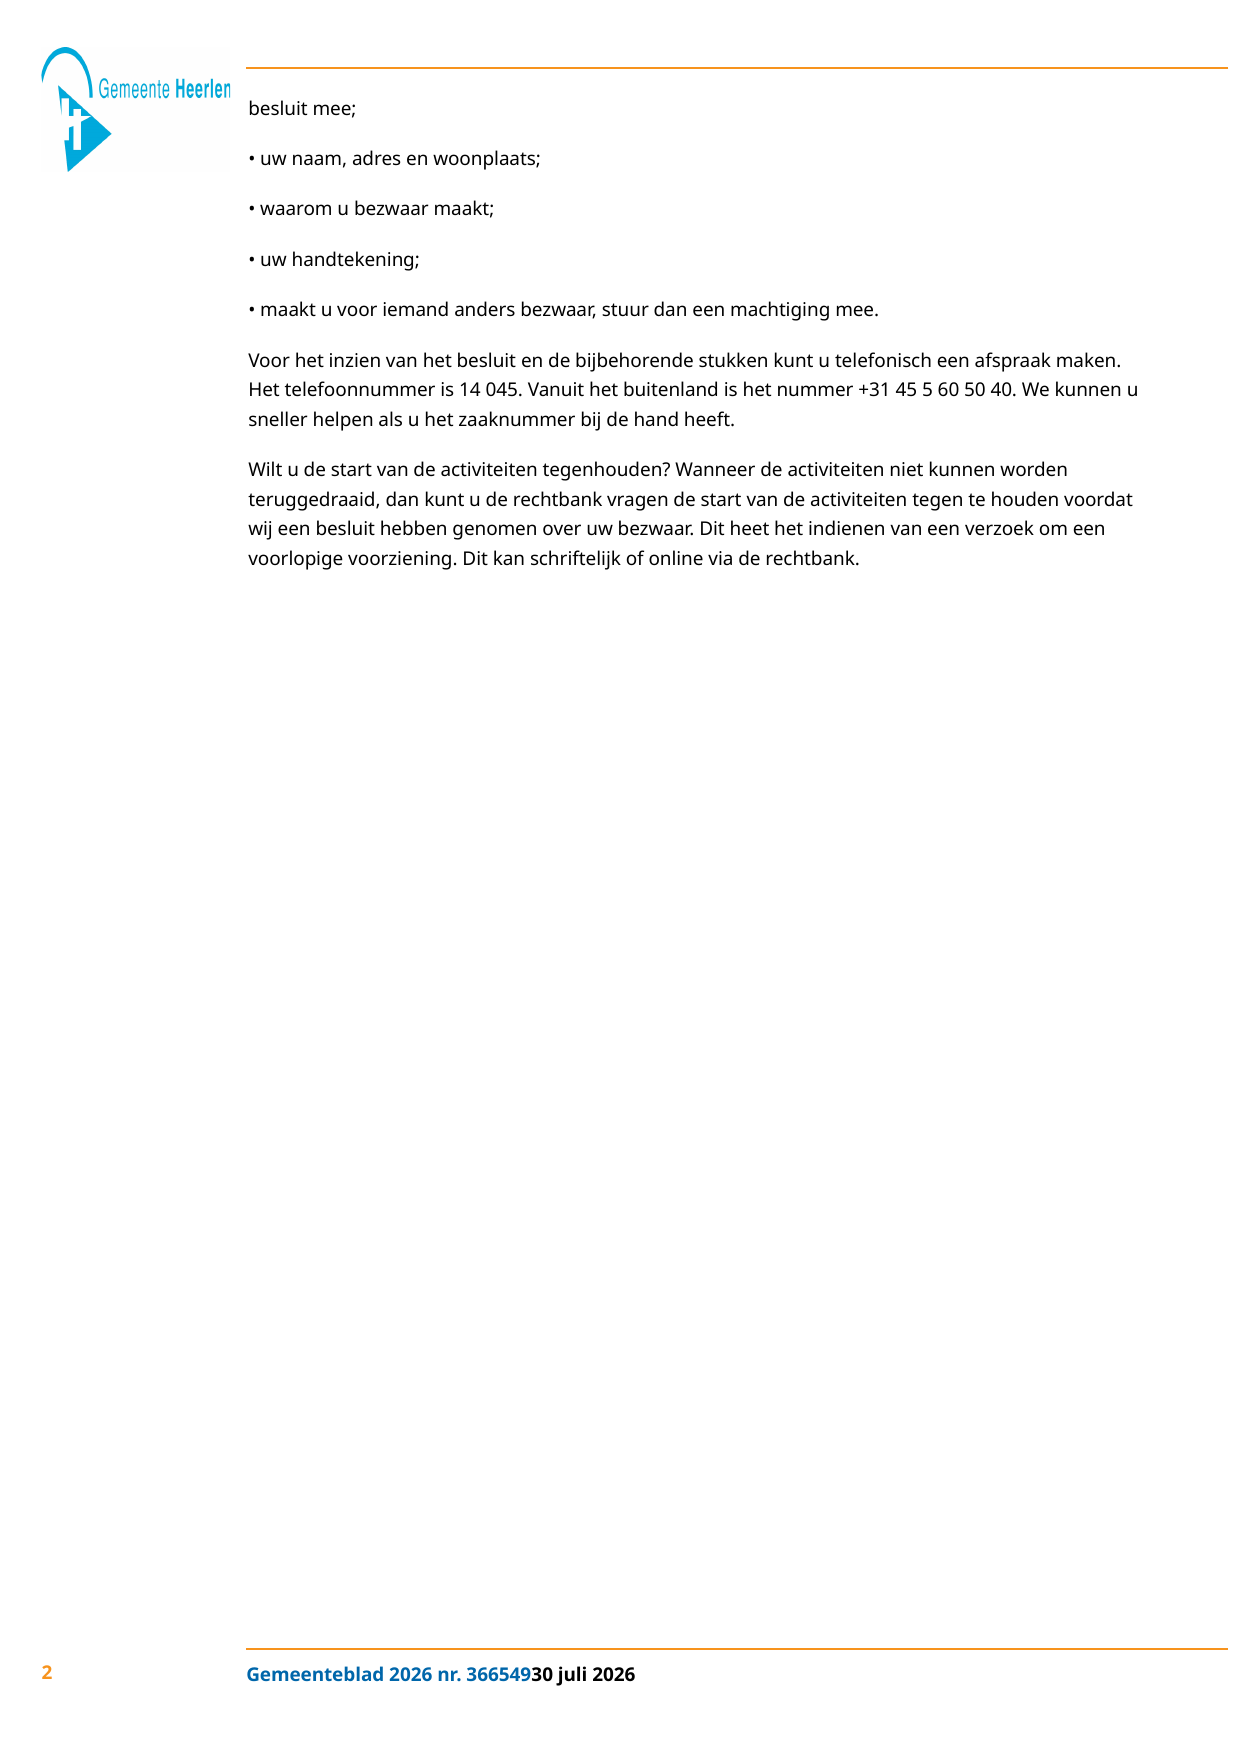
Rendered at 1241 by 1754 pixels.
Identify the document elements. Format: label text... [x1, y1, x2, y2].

text Wilt u de start van de activiteiten tegenhouden? Wanneer de activiteiten niet kunnen worden teruggedraaid, dan kunt u de rechtbank vragen de start van de activiteiten tegen te houden voordat wij een besluit hebben genomen over uw bezwaar. Dit heet het indienen van een verzoek om een voorlopige voorziening. Dit kan schriftelijk of online via de rechtbank. [248, 456, 1152, 571]
text • waarom u bezwaar maakt; [248, 196, 1152, 221]
text • uw naam, adres en woonplaats; [248, 145, 1152, 171]
text • uw handtekening; [248, 246, 1152, 272]
text • maakt u voor iemand anders bezwaar, stuur dan een machtiging mee. [248, 296, 1152, 322]
picture [41, 47, 59, 70]
text besluit mee; [248, 95, 1152, 121]
picture [41, 47, 231, 172]
text Voor het inzien van het besluit en de bijbehorende stukken kunt u telefonisch een afspraak maken. Het telefoonnummer is 14 045. Vanuit het buitenland is het nummer +31 45 5 60 50 40. We kunnen u sneller helpen als u het zaaknummer bij de hand heeft. [248, 347, 1152, 432]
